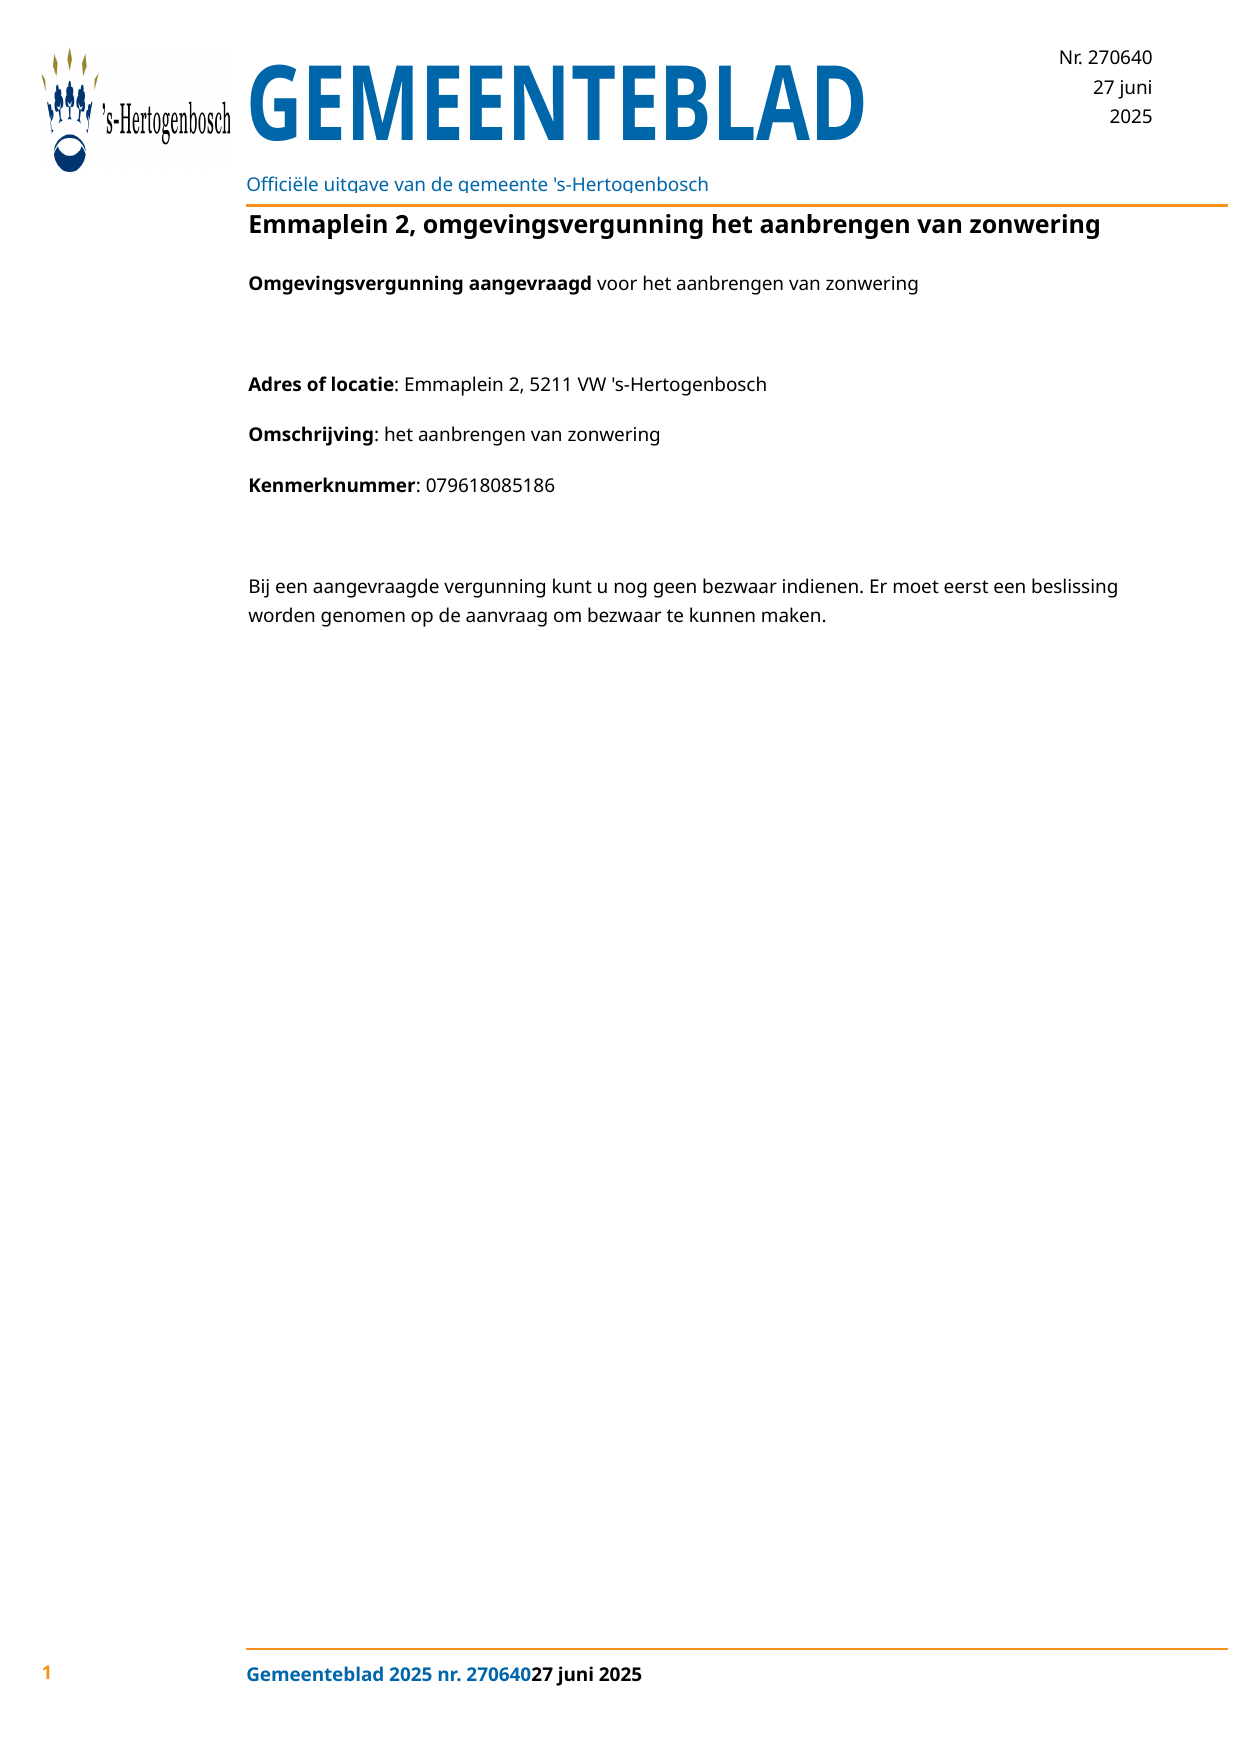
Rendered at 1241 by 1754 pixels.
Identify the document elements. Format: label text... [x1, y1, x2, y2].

text Emmaplein 2, omgevingsvergunning het aanbrengen van zonwering [248, 207, 1152, 241]
text Bij een aangevraagde vergunning kunt u nog geen bezwaar indienen. Er moet eerst een beslissing worden genomen op de aanvraag om bezwaar te kunnen maken. [248, 573, 1152, 628]
picture [41, 47, 231, 172]
text Omschrijving: het aanbrengen van zonwering [248, 422, 1152, 447]
text Kenmerknummer: 079618085186 [248, 472, 1152, 498]
text Adres of locatie: Emmaplein 2, 5211 VW 's-Hertogenbosch [248, 371, 1152, 397]
text Omgevingsvergunning aangevraagd voor het aanbrengen van zonwering [248, 270, 1152, 296]
